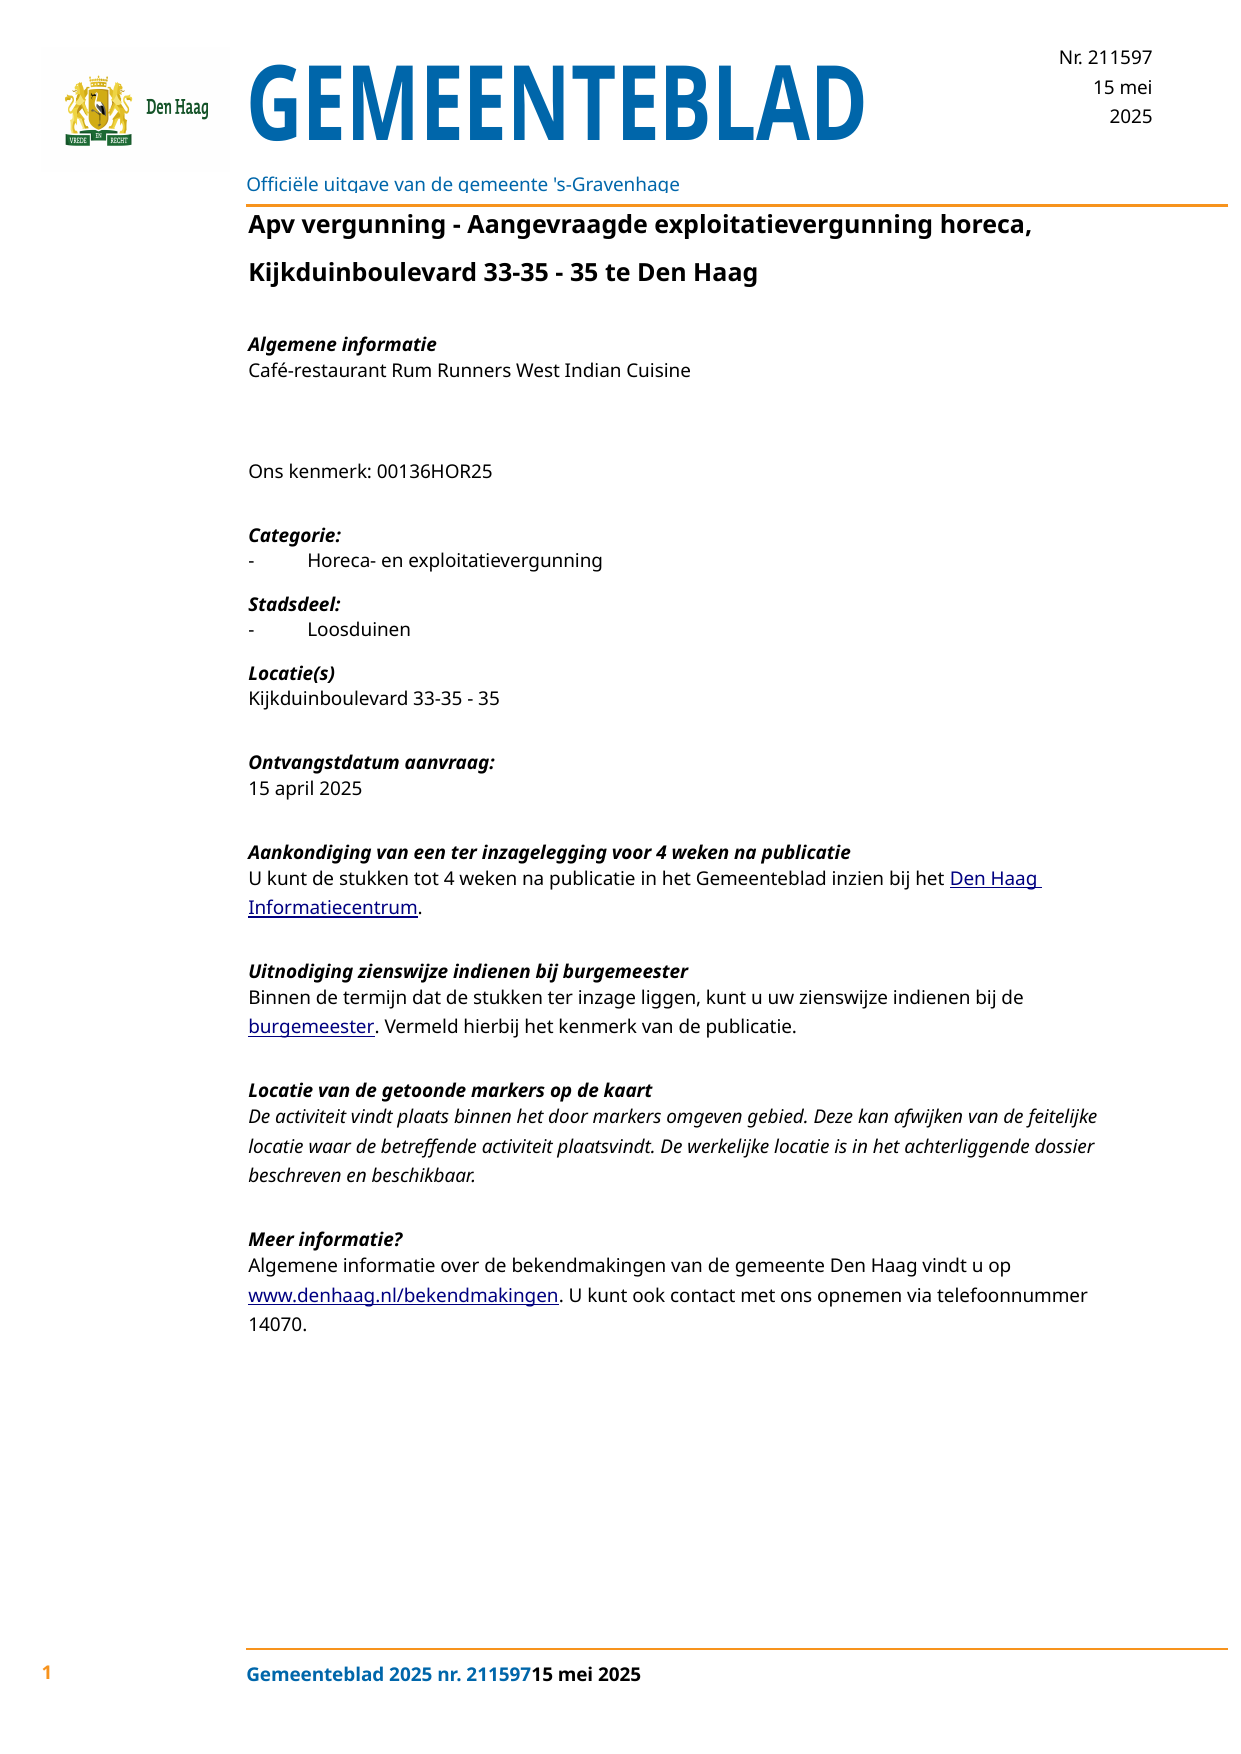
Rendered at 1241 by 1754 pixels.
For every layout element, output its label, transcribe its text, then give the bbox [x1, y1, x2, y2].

picture [41, 47, 231, 172]
text Locatie van de getoonde markers op de kaart [248, 1078, 1152, 1103]
text Algemene informatie over de bekendmakingen van de gemeente Den Haag vindt u op www.denhaag.nl/bekendmakingen. U kunt ook contact met ons opnemen via telefoonnummer 14070. [248, 1252, 1152, 1337]
text Stadsdeel: [248, 591, 1152, 617]
text Ons kenmerk: 00136HOR25 [248, 458, 1152, 484]
list Horeca- en exploitatievergunning [248, 548, 1152, 573]
text Uitnodiging zienswijze indienen bij burgemeester [248, 958, 1152, 984]
list Loosduinen [248, 617, 1152, 642]
text U kunt de stukken tot 4 weken na publicatie in het Gemeenteblad inzien bij het Den Haag Informatiecentrum. [248, 865, 1152, 920]
text Café-restaurant Rum Runners West Indian Cuisine [248, 357, 1152, 383]
text Aankondiging van een ter inzagelegging voor 4 weken na publicatie [248, 839, 1152, 865]
text Binnen de termijn dat de stukken ter inzage liggen, kunt u uw zienswijze indienen bij de burgemeester. Vermeld hierbij het kenmerk van de publicatie. [248, 984, 1152, 1039]
text Algemene informatie [248, 331, 1152, 357]
text Categorie: [248, 522, 1152, 548]
text De activiteit vindt plaats binnen het door markers omgeven gebied. Deze kan afwijken van de feitelijke locatie waar de betreffende activiteit plaatsvindt. De werkelijke locatie is in het achterliggende dossier beschreven en beschikbaar. [248, 1103, 1152, 1188]
text Locatie(s) [248, 660, 1152, 685]
text Kijkduinboulevard 33-35 - 35 [248, 685, 1152, 711]
text 15 april 2025 [248, 775, 1152, 801]
text Apv vergunning - Aangevraagde exploitatievergunning horeca, Kijkduinboulevard 33-35 - 35 te Den Haag [248, 207, 1152, 288]
text Meer informatie? [248, 1226, 1152, 1252]
text Ontvangstdatum aanvraag: [248, 749, 1152, 775]
